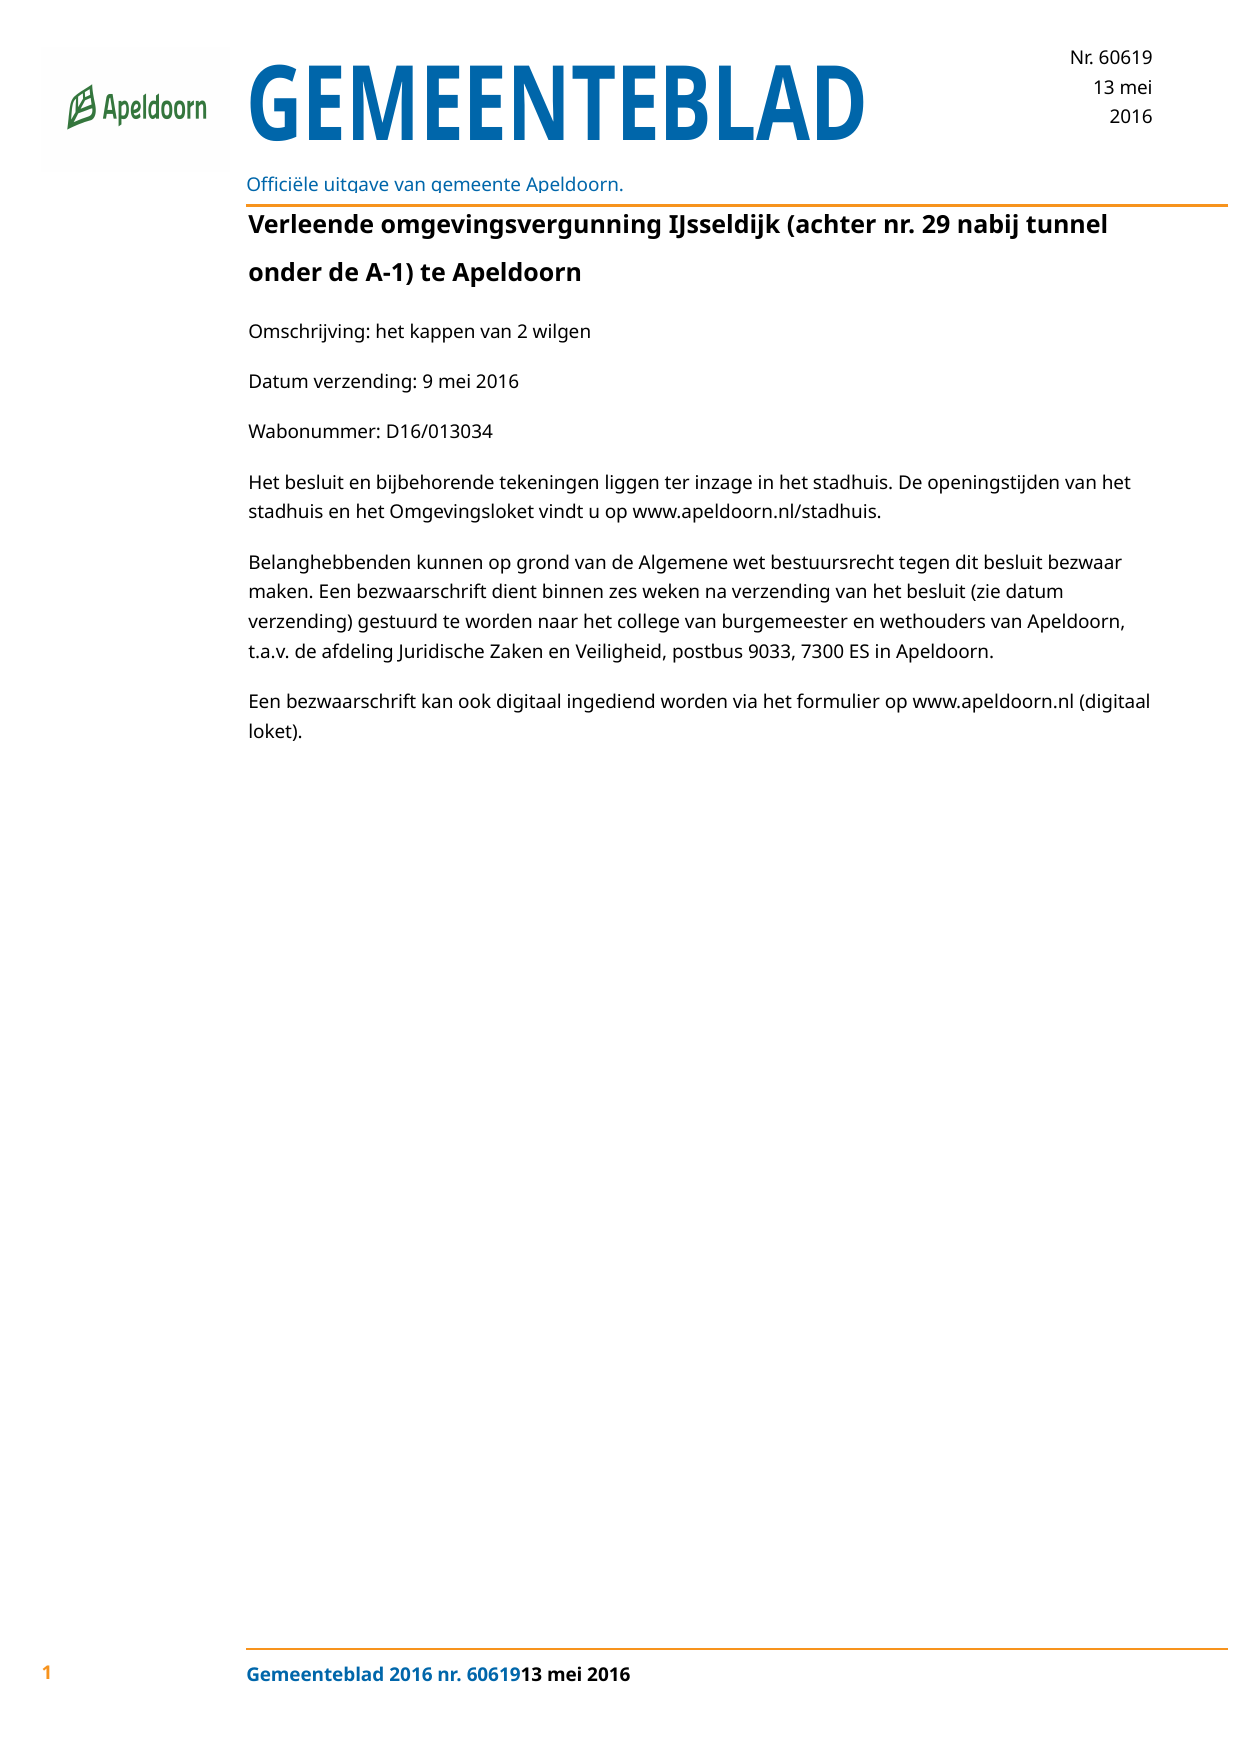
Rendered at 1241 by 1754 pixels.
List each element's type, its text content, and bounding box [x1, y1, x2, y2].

text Verleende omgevingsvergunning IJsseldijk (achter nr. 29 nabij tunnel onder de A-1) te Apeldoorn [248, 207, 1152, 288]
text Belanghebbenden kunnen op grond van de Algemene wet bestuursrecht tegen dit besluit bezwaar maken. Een bezwaarschrift dient binnen zes weken na verzending van het besluit (zie datum verzending) gestuurd te worden naar het college van burgemeester en wethouders van Apeldoorn, t.a.v. de afdeling Juridische Zaken en Veiligheid, postbus 9033, 7300 ES in Apeldoorn. [248, 549, 1152, 664]
text Datum verzending: 9 mei 2016 [248, 368, 1152, 394]
text Wabonummer: D16/013034 [248, 419, 1152, 444]
text Omschrijving: het kappen van 2 wilgen [248, 318, 1152, 344]
text Het besluit en bijbehorende tekeningen liggen ter inzage in het stadhuis. De openingstijden van het stadhuis en het Omgevingsloket vindt u op www.apeldoorn.nl/stadhuis. [248, 469, 1152, 524]
text Een bezwaarschrift kan ook digitaal ingediend worden via het formulier op www.apeldoorn.nl (digitaal loket). [248, 688, 1152, 744]
picture [41, 47, 231, 172]
